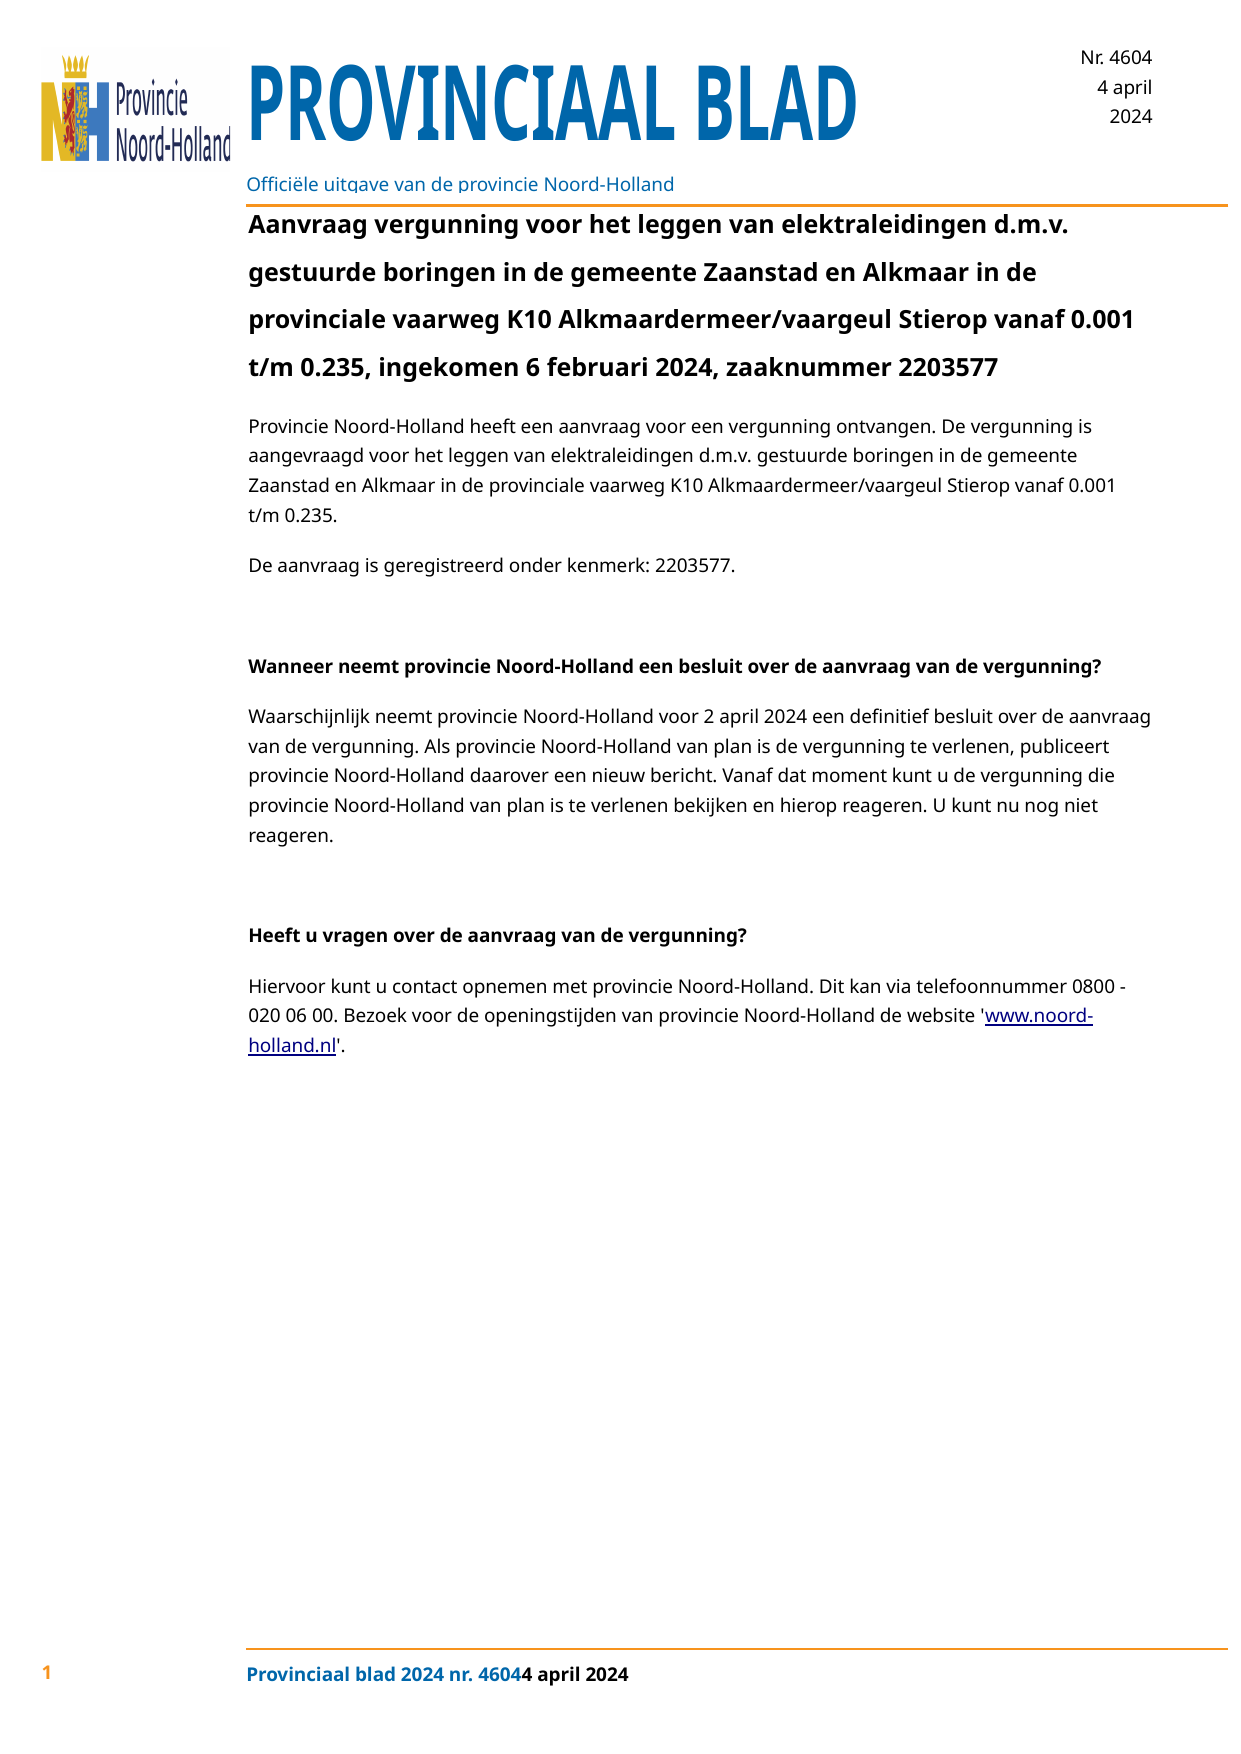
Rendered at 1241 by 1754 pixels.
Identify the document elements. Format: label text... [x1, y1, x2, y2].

picture [41, 47, 231, 172]
text De aanvraag is geregistreerd onder kenmerk: 2203577. [248, 552, 1152, 578]
text Heeft u vragen over de aanvraag van de vergunning? [248, 923, 1152, 948]
text Waarschijnlijk neemt provincie Noord-Holland voor 2 april 2024 een definitief besluit over de aanvraag van de vergunning. Als provincie Noord-Holland van plan is de vergunning te verlenen, publiceert provincie Noord-Holland daarover een nieuw bericht. Vanaf dat moment kunt u de vergunning die provincie Noord-Holland van plan is te verlenen bekijken en hierop reageren. U kunt nu nog niet reageren. [248, 703, 1152, 848]
text Aanvraag vergunning voor het leggen van elektraleidingen d.m.v. gestuurde boringen in de gemeente Zaanstad en Alkmaar in de provinciale vaarweg K10 Alkmaardermeer/vaargeul Stierop vanaf 0.001 t/m 0.235, ingekomen 6 februari 2024, zaaknummer 2203577 [248, 207, 1152, 384]
text Hiervoor kunt u contact opnemen met provincie Noord-Holland. Dit kan via telefoonnummer 0800 - 020 06 00. Bezoek voor de openingstijden van provincie Noord-Holland de website 'www.noord-holland.nl'. [248, 973, 1152, 1058]
text Provincie Noord-Holland heeft een aanvraag voor een vergunning ontvangen. De vergunning is aangevraagd voor het leggen van elektraleidingen d.m.v. gestuurde boringen in de gemeente Zaanstad en Alkmaar in de provinciale vaarweg K10 Alkmaardermeer/vaargeul Stierop vanaf 0.001 t/m 0.235. [248, 413, 1152, 528]
text Wanneer neemt provincie Noord-Holland een besluit over de aanvraag van de vergunning? [248, 653, 1152, 679]
